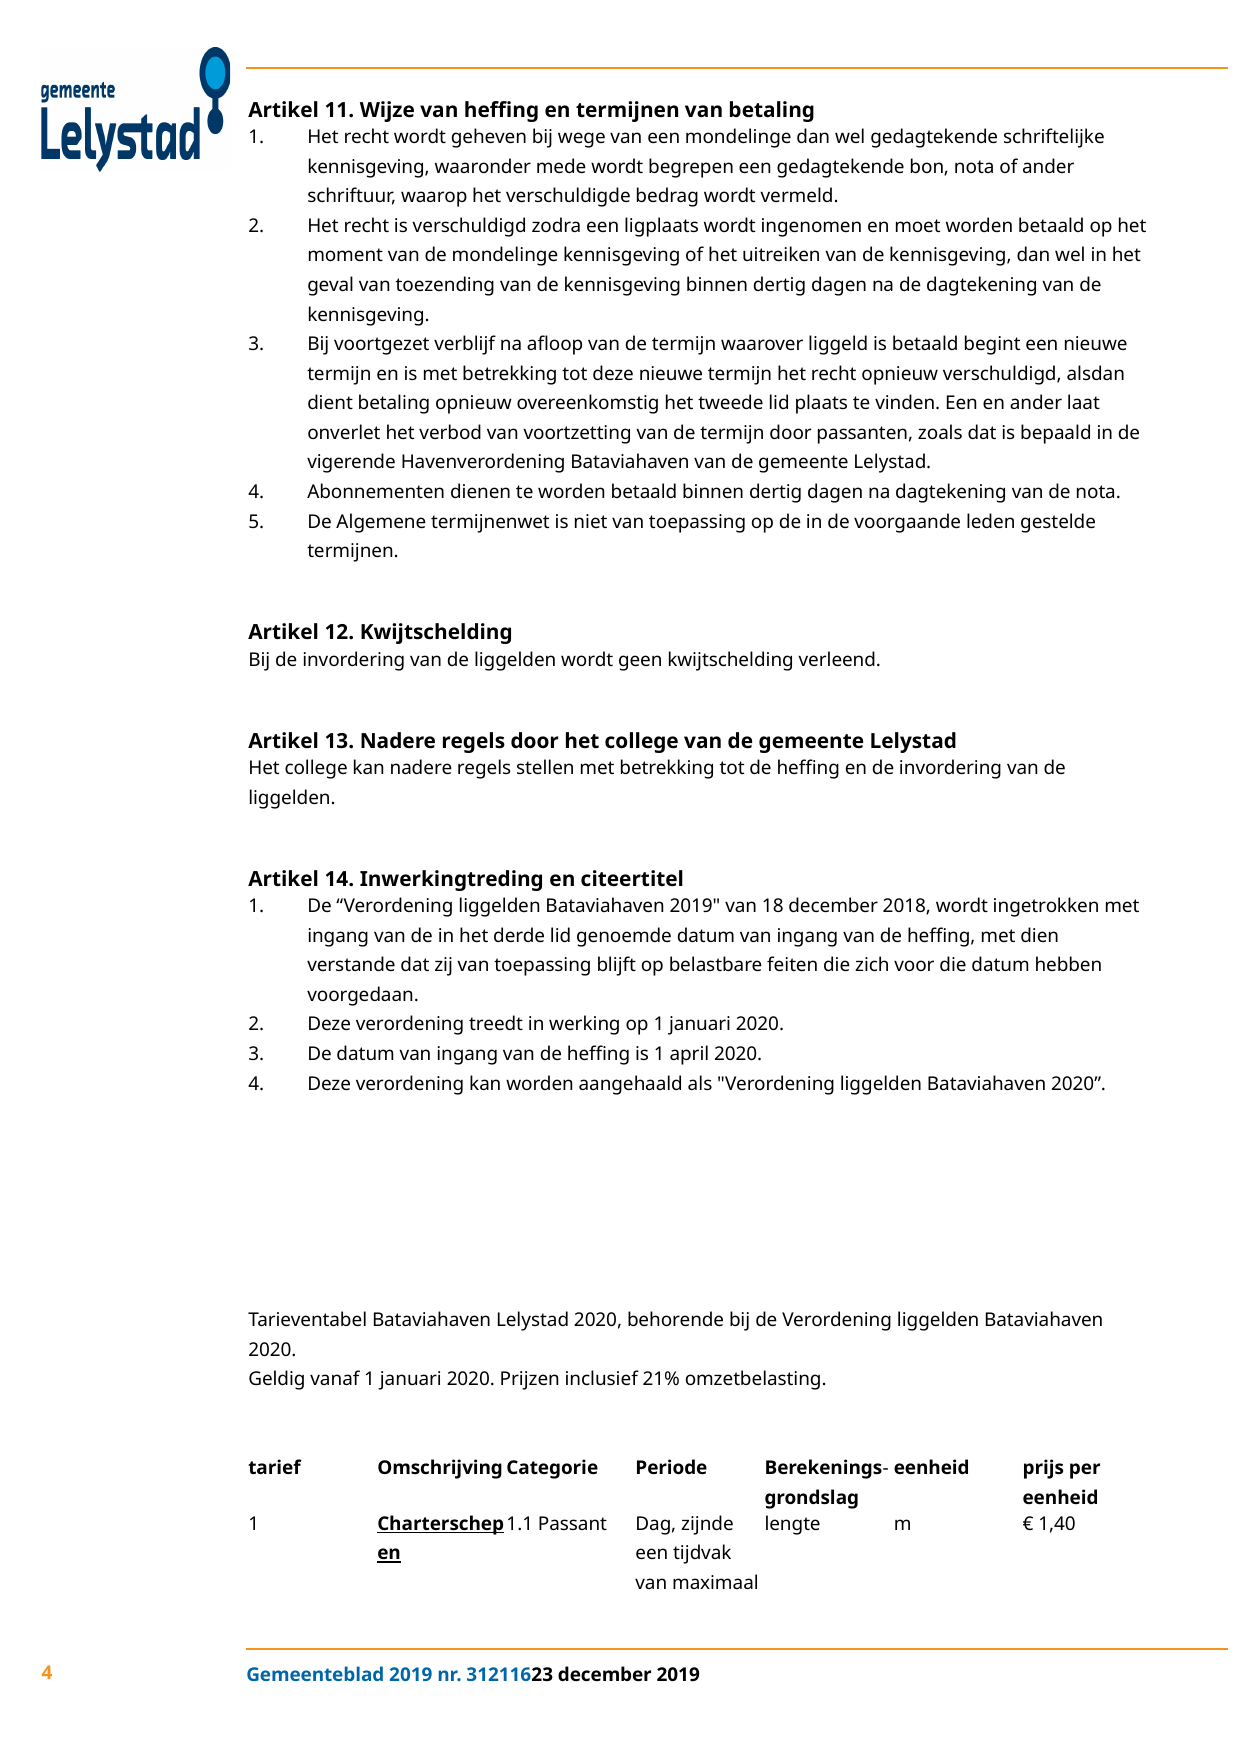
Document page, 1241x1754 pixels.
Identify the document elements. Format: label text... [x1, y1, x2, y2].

text Artikel 14. Inwerkingtreding en citeertitel [248, 864, 1152, 892]
table_header eenheid [894, 1455, 1022, 1510]
list Het recht wordt geheven bij wege van een mondelinge dan wel gedagtekende schriftelijke kennisgeving, waaronder mede wordt begrepen een gedagtekende bon, nota of ander schriftuur, waarop het verschuldigde bedrag wordt vermeld. [248, 123, 1152, 208]
text Tarieventabel Bataviahaven Lelystad 2020, behorende bij de Verordening liggelden Bataviahaven 2020. [248, 1306, 1152, 1362]
list Abonnementen dienen te worden betaald binnen dertig dagen na dagtekening van de nota. [248, 478, 1152, 504]
table_header prijs per eenheid [1023, 1455, 1152, 1510]
table_cell 1 [248, 1510, 377, 1595]
table_cell 1.1 Passant [506, 1510, 635, 1595]
text Het college kan nadere regels stellen met betrekking tot de heffing en de invordering van de liggelden. [248, 754, 1152, 809]
table_cell m [894, 1510, 1022, 1595]
list Deze verordening treedt in werking op 1 januari 2020. [248, 1011, 1152, 1036]
table_header Periode [635, 1455, 764, 1510]
table_cell Charterschepen [377, 1510, 506, 1595]
picture [41, 47, 231, 172]
table_header Omschrijving [377, 1455, 506, 1510]
list De Algemene termijnenwet is niet van toepassing op de in de voorgaande leden gestelde termijnen. [248, 508, 1152, 563]
table_cell € 1,40 [1023, 1510, 1152, 1595]
text Artikel 11. Wijze van heffing en termijnen van betaling [248, 95, 1152, 123]
table_header Berekenings- grondslag [764, 1455, 893, 1510]
list Bij voortgezet verblijf na afloop van de termijn waarover liggeld is betaald begint een nieuwe termijn en is met betrekking tot deze nieuwe termijn het recht opnieuw verschuldigd, alsdan dient betaling opnieuw overeenkomstig het tweede lid plaats te vinden. Een en ander laat onverlet het verbod van voortzetting van de termijn door passanten, zoals dat is bepaald in de vigerende Havenverordening Bataviahaven van de gemeente Lelystad. [248, 330, 1152, 474]
table_cell Dag, zijnde een tijdvak van maximaal [635, 1510, 764, 1595]
text Bij de invordering van de liggelden wordt geen kwijtschelding verleend. [248, 646, 1152, 672]
list De datum van ingang van de heffing is 1 april 2020. [248, 1040, 1152, 1066]
list Deze verordening kan worden aangehaald als "Verordening liggelden Bataviahaven 2020”. [248, 1070, 1152, 1096]
table_header tarief [248, 1455, 377, 1510]
text Artikel 12. Kwijtschelding [248, 617, 1152, 646]
list Het recht is verschuldigd zodra een ligplaats wordt ingenomen en moet worden betaald op het moment van de mondelinge kennisgeving of het uitreiken van de kennisgeving, dan wel in het geval van toezending van de kennisgeving binnen dertig dagen na de dagtekening van de kennisgeving. [248, 212, 1152, 326]
text Geldig vanaf 1 januari 2020. Prijzen inclusief 21% omzetbelasting. [248, 1366, 1152, 1391]
table_header Categorie [506, 1455, 635, 1510]
list De “Verordening liggelden Bataviahaven 2019" van 18 december 2018, wordt ingetrokken met ingang van de in het derde lid genoemde datum van ingang van de heffing, met dien verstande dat zij van toepassing blijft op belastbare feiten die zich voor die datum hebben voorgedaan. [248, 892, 1152, 1007]
table_cell lengte [764, 1510, 893, 1595]
text Artikel 13. Nadere regels door het college van de gemeente Lelystad [248, 726, 1152, 754]
